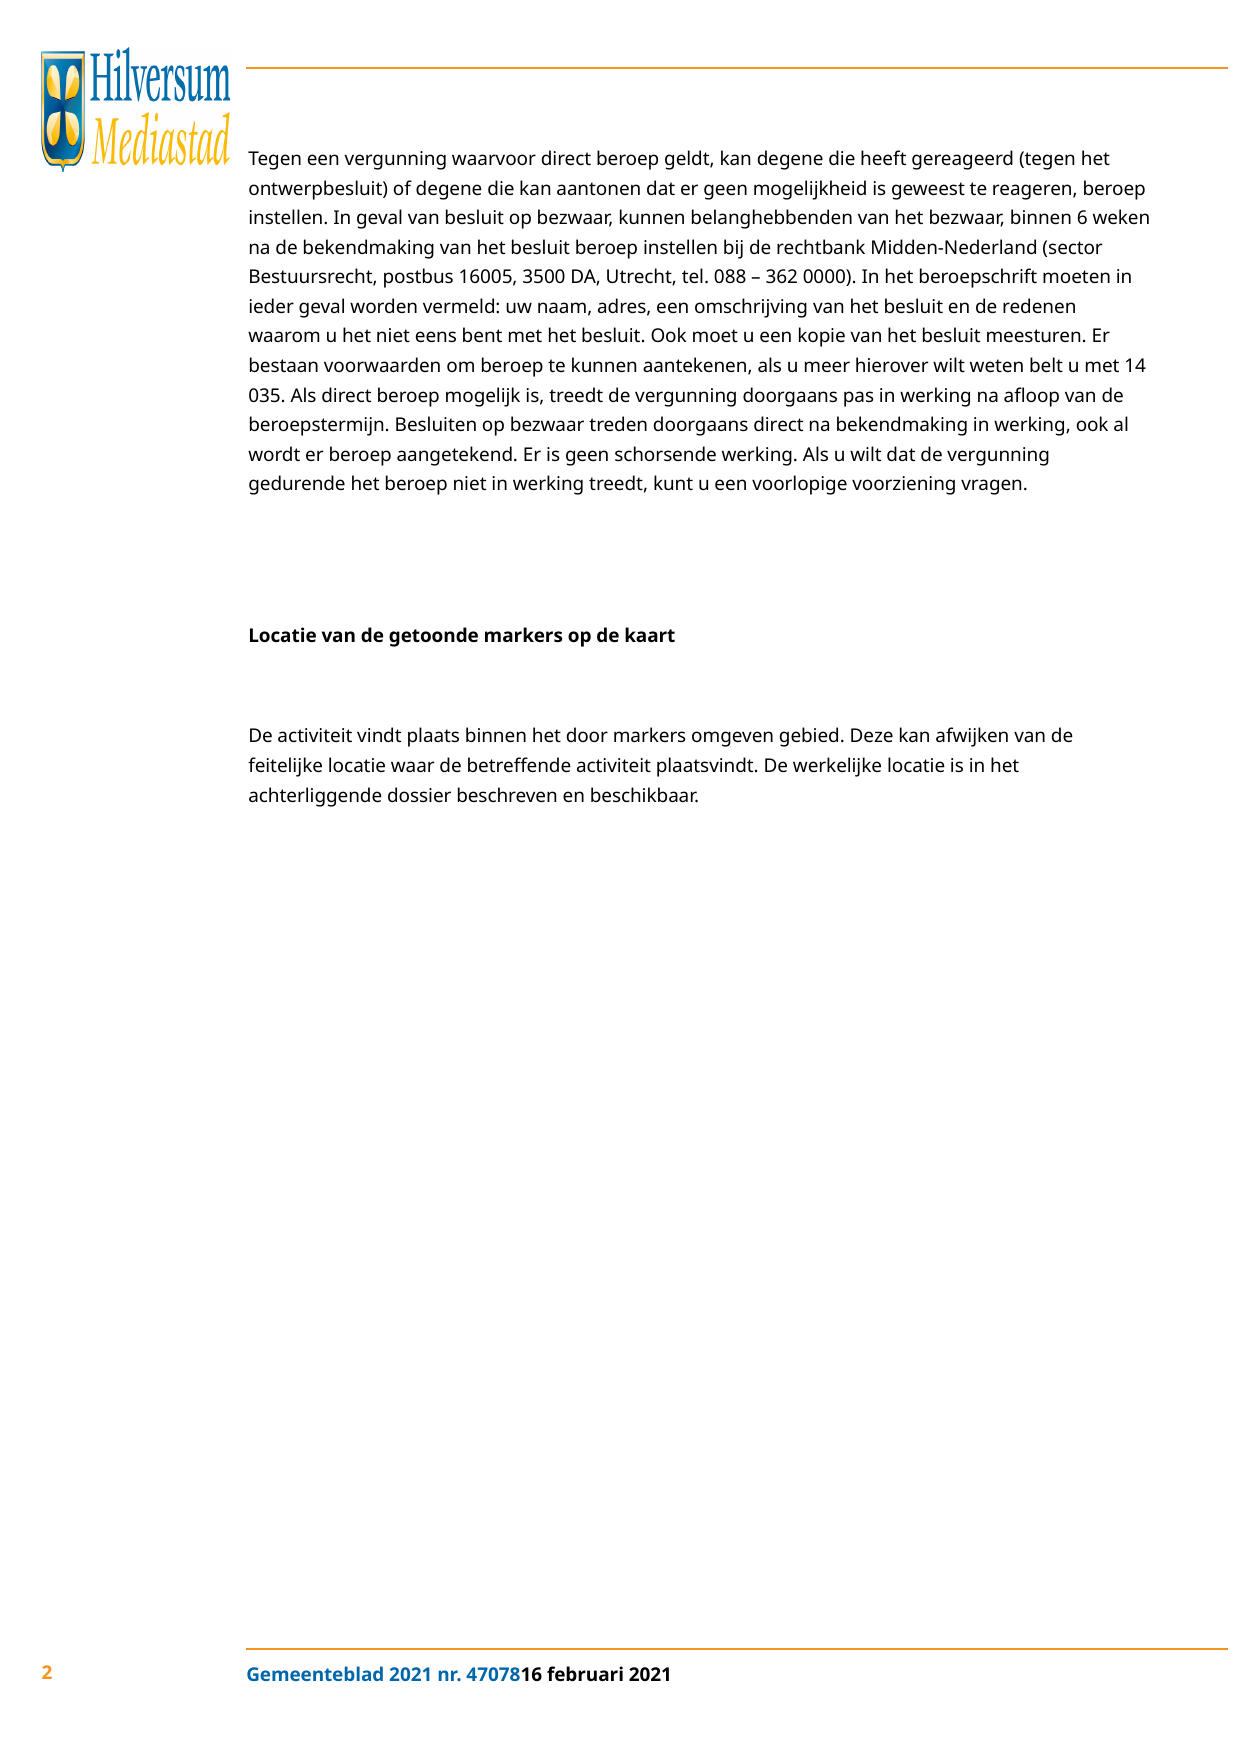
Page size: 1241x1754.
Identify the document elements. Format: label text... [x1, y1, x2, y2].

picture [41, 47, 231, 172]
text De activiteit vindt plaats binnen het door markers omgeven gebied. Deze kan afwijken van de feitelijke locatie waar de betreffende activiteit plaatsvindt. De werkelijke locatie is in het achterliggende dossier beschreven en beschikbaar. [248, 723, 1152, 808]
text Locatie van de getoonde markers op de kaart [248, 622, 1152, 648]
text Tegen een vergunning waarvoor direct beroep geldt, kan degene die heeft gereageerd (tegen het ontwerpbesluit) of degene die kan aantonen dat er geen mogelijkheid is geweest te reageren, beroep instellen. In geval van besluit op bezwaar, kunnen belanghebbenden van het bezwaar, binnen 6 weken na de bekendmaking van het besluit beroep instellen bij de rechtbank Midden-Nederland (sector Bestuursrecht, postbus 16005, 3500 DA, Utrecht, tel. 088 – 362 0000). In het beroepschrift moeten in ieder geval worden vermeld: uw naam, adres, een omschrijving van het besluit en de redenen waarom u het niet eens bent met het besluit. Ook moet u een kopie van het besluit meesturen. Er bestaan voorwaarden om beroep te kunnen aantekenen, als u meer hierover wilt weten belt u met 14 035. Als direct beroep mogelijk is, treedt de vergunning doorgaans pas in werking na afloop van de beroepstermijn. Besluiten op bezwaar treden doorgaans direct na bekendmaking in werking, ook al wordt er beroep aangetekend. Er is geen schorsende werking. Als u wilt dat de vergunning gedurende het beroep niet in werking treedt, kunt u een voorlopige voorziening vragen. [248, 145, 1152, 496]
